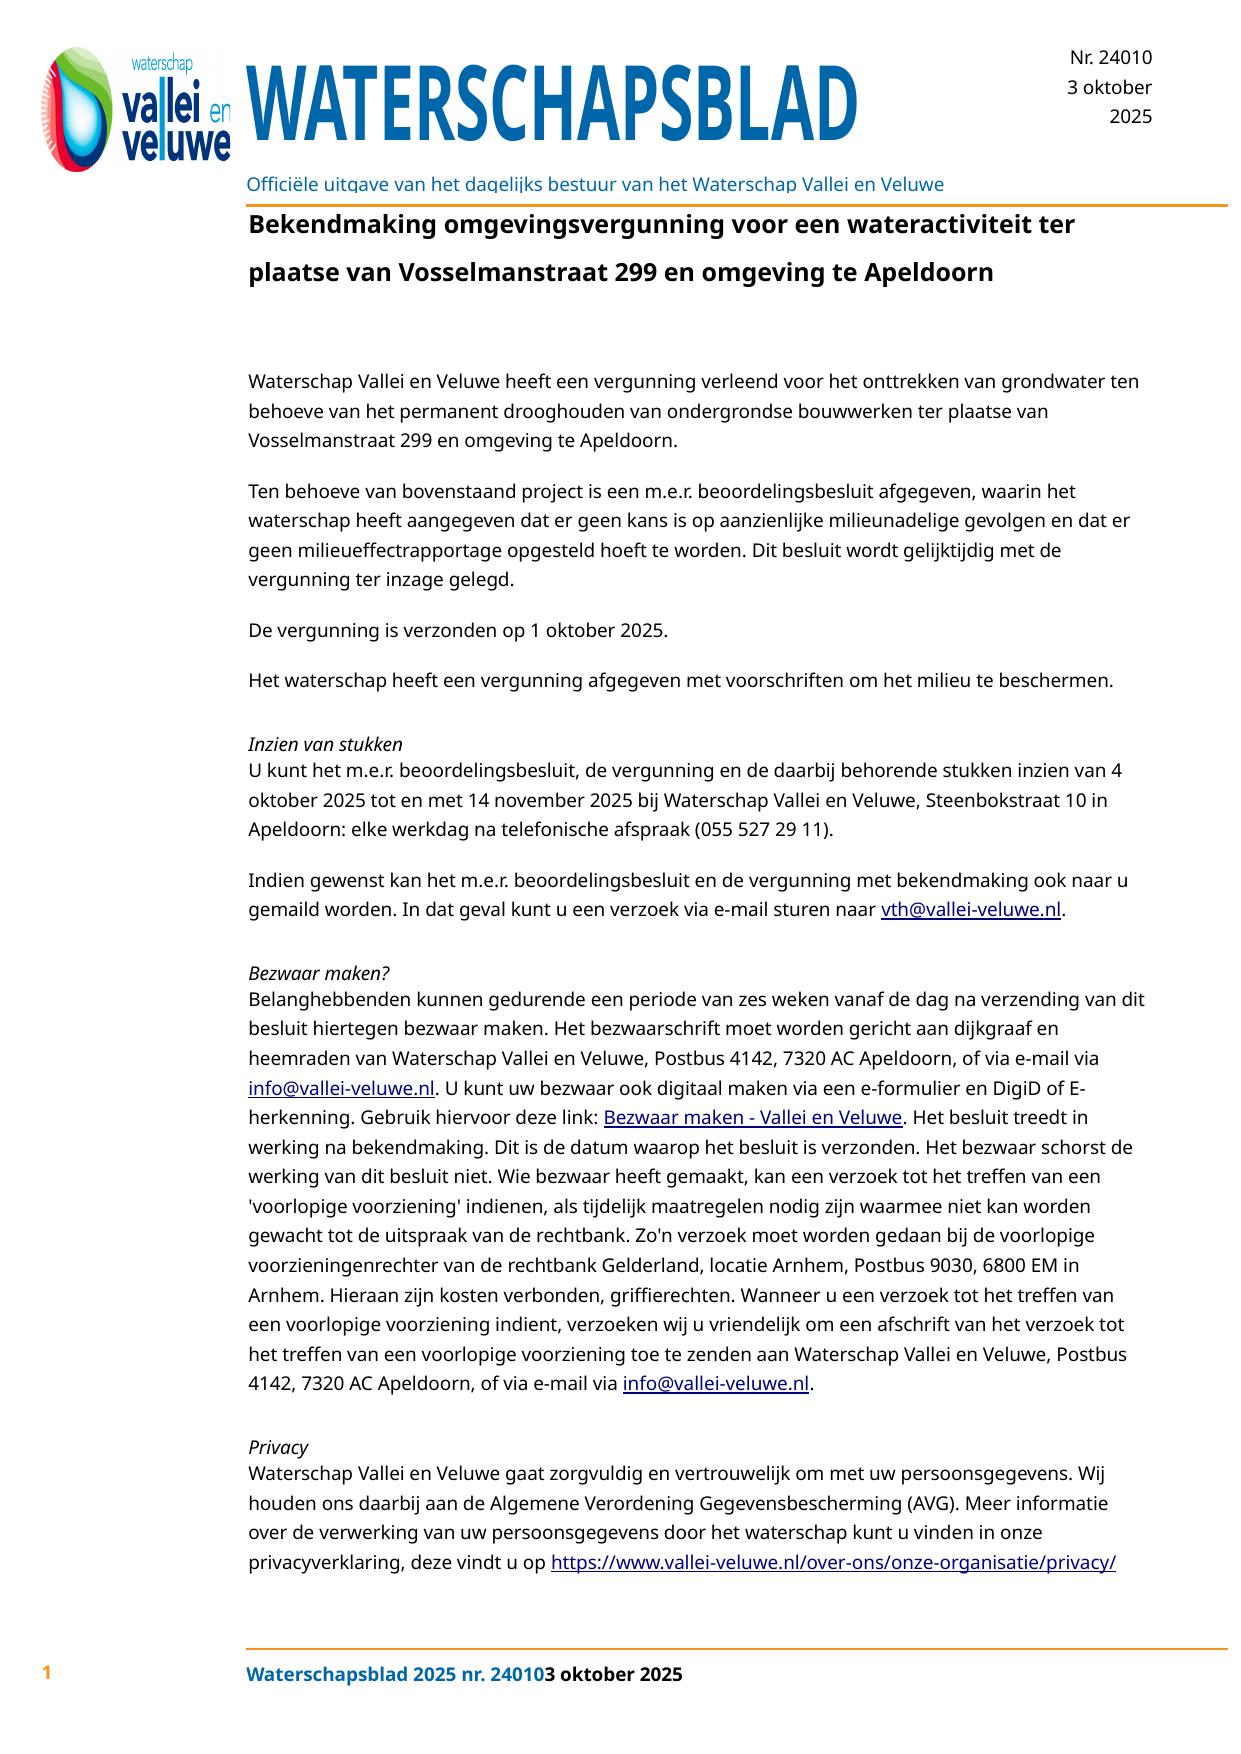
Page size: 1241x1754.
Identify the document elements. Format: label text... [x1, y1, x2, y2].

text De vergunning is verzonden op 1 oktober 2025. [248, 617, 1152, 643]
text Waterschap Vallei en Veluwe gaat zorgvuldig en vertrouwelijk om met uw persoonsgegevens. Wij houden ons daarbij aan de Algemene Verordening Gegevensbescherming (AVG). Meer informatie over de verwerking van uw persoonsgegevens door het waterschap kunt u vinden in onze privacyverklaring, deze vindt u op https://www.vallei-veluwe.nl/over-ons/onze-organisatie/privacy/ [248, 1460, 1152, 1575]
text U kunt het m.e.r. beoordelingsbesluit, de vergunning en de daarbij behorende stukken inzien van 4 oktober 2025 tot en met 14 november 2025 bij Waterschap Vallei en Veluwe, Steenbokstraat 10 in Apeldoorn: elke werkdag na telefonische afspraak (055 527 29 11). [248, 757, 1152, 842]
text Het waterschap heeft een vergunning afgegeven met voorschriften om het milieu te beschermen. [248, 667, 1152, 693]
text Bekendmaking omgevingsvergunning voor een wateractiviteit ter plaatse van Vosselmanstraat 299 en omgeving te Apeldoorn [248, 207, 1152, 288]
text Inzien van stukken [248, 731, 1152, 757]
picture [41, 47, 231, 172]
text Waterschap Vallei en Veluwe heeft een vergunning verleend voor het onttrekken van grondwater ten behoeve van het permanent drooghouden van ondergrondse bouwwerken ter plaatse van Vosselmanstraat 299 en omgeving te Apeldoorn. [248, 368, 1152, 453]
text Bezwaar maken? [248, 960, 1152, 986]
text Belanghebbenden kunnen gedurende een periode van zes weken vanaf de dag na verzending van dit besluit hiertegen bezwaar maken. Het bezwaarschrift moet worden gericht aan dijkgraaf en heemraden van Waterschap Vallei en Veluwe, Postbus 4142, 7320 AC Apeldoorn, of via e-mail via info@vallei-veluwe.nl. U kunt uw bezwaar ook digitaal maken via een e-formulier en DigiD of E-herkenning. Gebruik hiervoor deze link: Bezwaar maken - Vallei en Veluwe. Het besluit treedt in werking na bekendmaking. Dit is de datum waarop het besluit is verzonden. Het bezwaar schorst de werking van dit besluit niet. Wie bezwaar heeft gemaakt, kan een verzoek tot het treffen van een 'voorlopige voorziening' indienen, als tijdelijk maatregelen nodig zijn waarmee niet kan worden gewacht tot de uitspraak van de rechtbank. Zo'n verzoek moet worden gedaan bij de voorlopige voorzieningenrechter van de rechtbank Gelderland, locatie Arnhem, Postbus 9030, 6800 EM in Arnhem. Hieraan zijn kosten verbonden, griffierechten. Wanneer u een verzoek tot het treffen van een voorlopige voorziening indient, verzoeken wij u vriendelijk om een afschrift van het verzoek tot het treffen van een voorlopige voorziening toe te zenden aan Waterschap Vallei en Veluwe, Postbus 4142, 7320 AC Apeldoorn, of via e-mail via info@vallei-veluwe.nl. [248, 986, 1152, 1396]
text Privacy [248, 1434, 1152, 1460]
text Indien gewenst kan het m.e.r. beoordelingsbesluit en de vergunning met bekendmaking ook naar u gemaild worden. In dat geval kunt u een verzoek via e-mail sturen naar vth@vallei-veluwe.nl. [248, 867, 1152, 922]
text Ten behoeve van bovenstaand project is een m.e.r. beoordelingsbesluit afgegeven, waarin het waterschap heeft aangegeven dat er geen kans is op aanzienlijke milieunadelige gevolgen en dat er geen milieueffectrapportage opgesteld hoeft te worden. Dit besluit wordt gelijktijdig met de vergunning ter inzage gelegd. [248, 478, 1152, 592]
